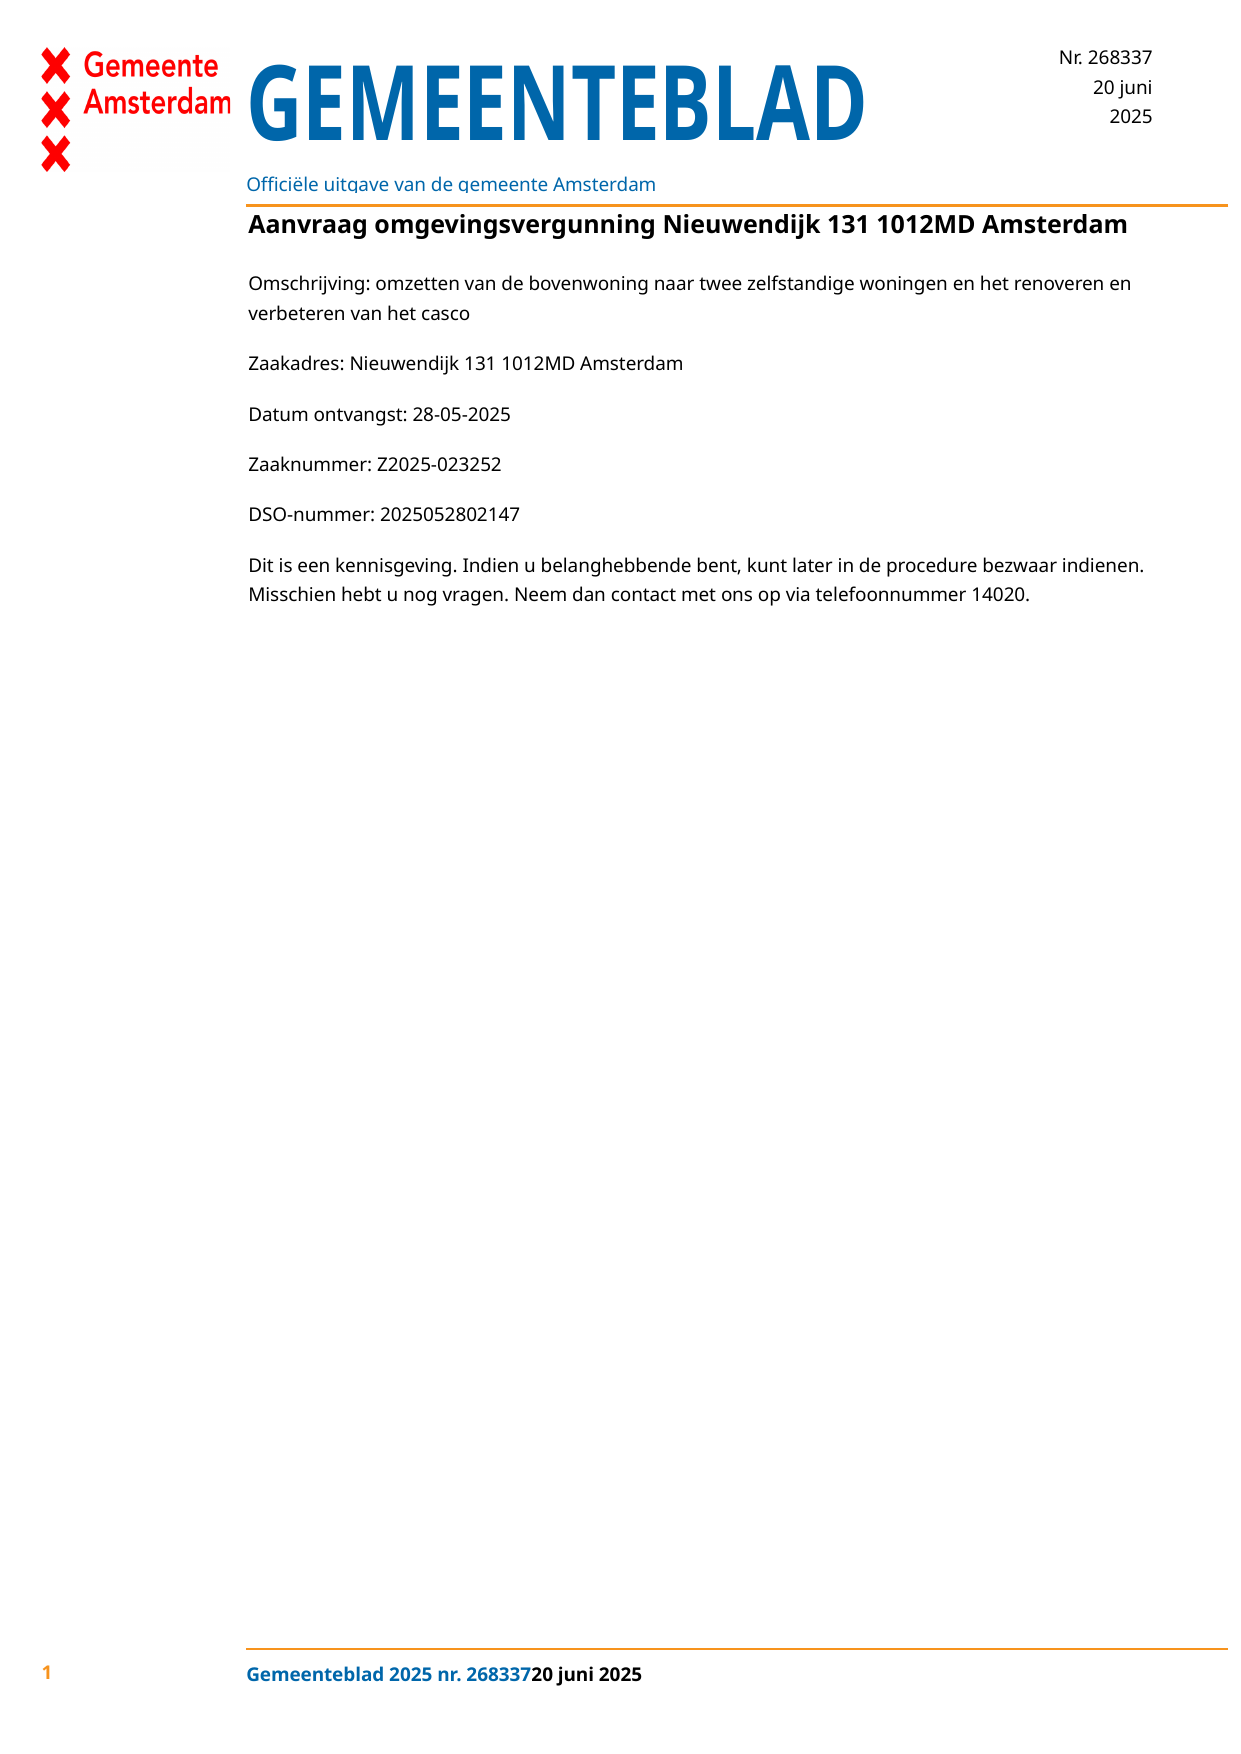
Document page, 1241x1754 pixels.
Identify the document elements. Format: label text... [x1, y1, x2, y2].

text Zaaknummer: Z2025-023252 [248, 451, 1152, 477]
text DSO-nummer: 2025052802147 [248, 502, 1152, 527]
text Aanvraag omgevingsvergunning Nieuwendijk 131 1012MD Amsterdam [248, 207, 1152, 241]
picture [41, 47, 231, 172]
text Dit is een kennisgeving. Indien u belanghebbende bent, kunt later in de procedure bezwaar indienen. Misschien hebt u nog vragen. Neem dan contact met ons op via telefoonnummer 14020. [248, 552, 1152, 607]
text Zaakadres: Nieuwendijk 131 1012MD Amsterdam [248, 350, 1152, 376]
text Datum ontvangst: 28-05-2025 [248, 401, 1152, 426]
text Omschrijving: omzetten van de bovenwoning naar twee zelfstandige woningen en het renoveren en verbeteren van het casco [248, 270, 1152, 326]
